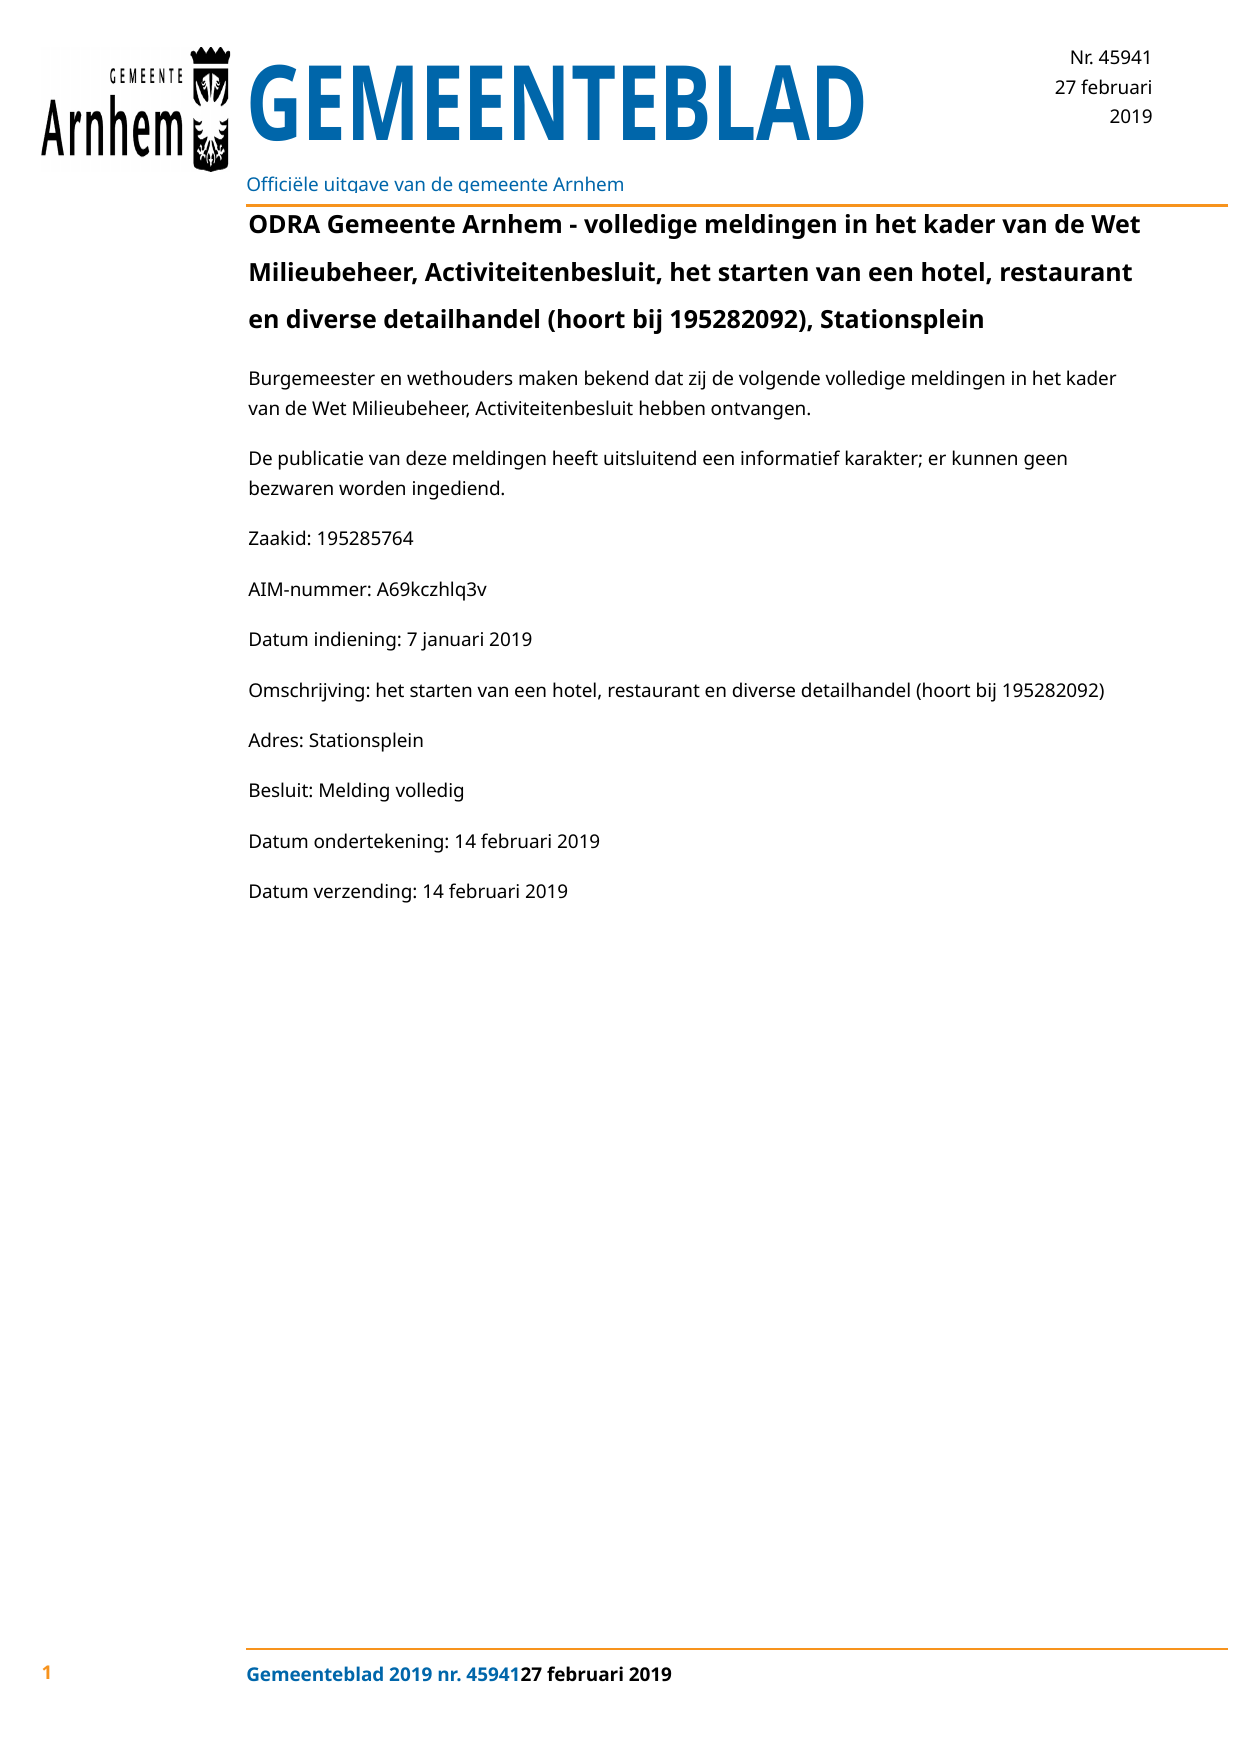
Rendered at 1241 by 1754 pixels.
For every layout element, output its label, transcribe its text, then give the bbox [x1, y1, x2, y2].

text ODRA Gemeente Arnhem - volledige meldingen in het kader van de Wet Milieubeheer, Activiteitenbesluit, het starten van een hotel, restaurant en diverse detailhandel (hoort bij 195282092), Stationsplein [248, 207, 1152, 336]
text Datum verzending: 14 februari 2019 [248, 878, 1152, 904]
text Datum ondertekening: 14 februari 2019 [248, 828, 1152, 854]
text De publicatie van deze meldingen heeft uitsluitend een informatief karakter; er kunnen geen bezwaren worden ingediend. [248, 446, 1152, 501]
text Zaakid: 195285764 [248, 526, 1152, 551]
picture [41, 47, 231, 172]
text Datum indiening: 7 januari 2019 [248, 626, 1152, 652]
text Adres: Stationsplein [248, 727, 1152, 753]
text Besluit: Melding volledig [248, 778, 1152, 803]
text Omschrijving: het starten van een hotel, restaurant en diverse detailhandel (hoort bij 195282092) [248, 677, 1152, 702]
text Burgemeester en wethouders maken bekend dat zij de volgende volledige meldingen in het kader van de Wet Milieubeheer, Activiteitenbesluit hebben ontvangen. [248, 366, 1152, 421]
text AIM-nummer: A69kczhlq3v [248, 576, 1152, 602]
